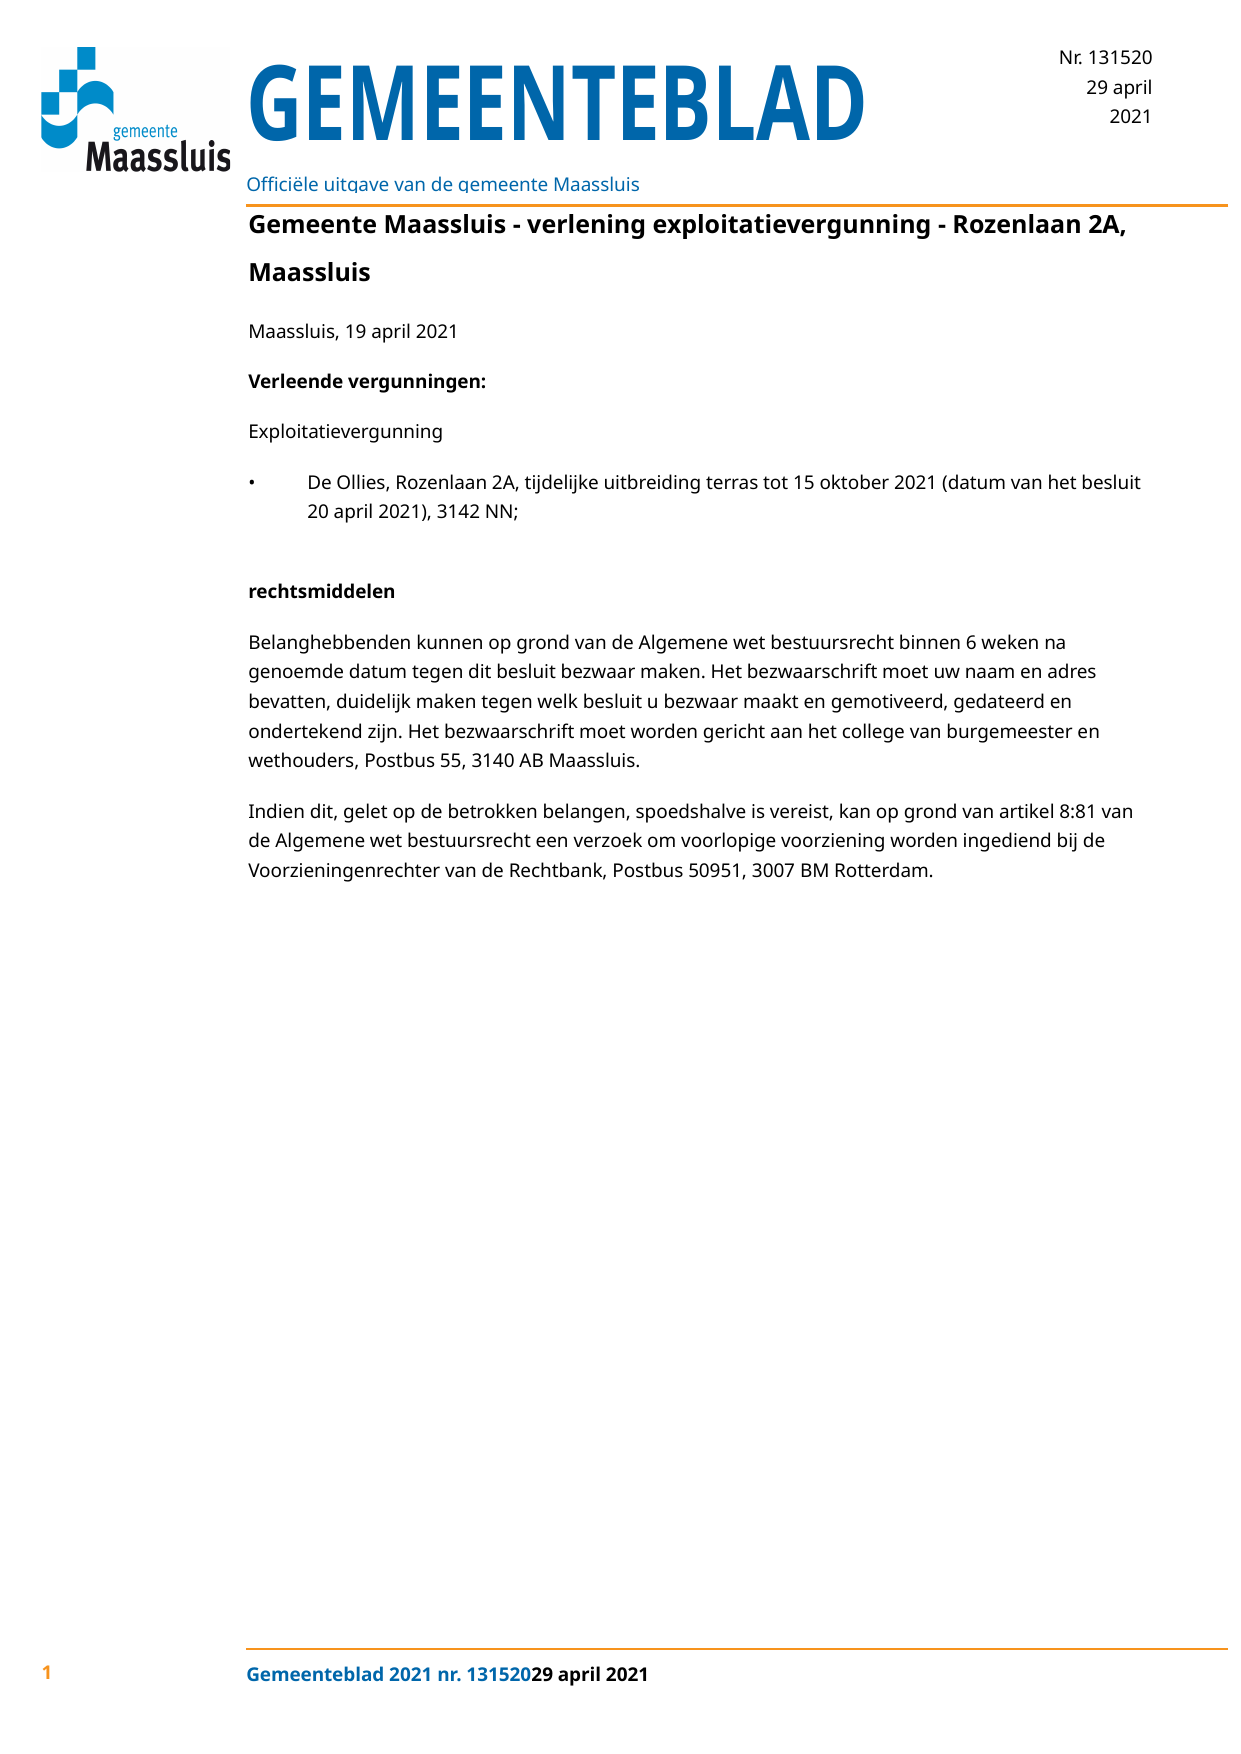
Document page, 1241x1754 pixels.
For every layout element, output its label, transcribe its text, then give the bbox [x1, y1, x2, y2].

picture [41, 47, 231, 172]
text Maassluis, 19 april 2021 [248, 318, 1152, 344]
text Verleende vergunningen: [248, 368, 1152, 394]
text Gemeente Maassluis - verlening exploitatievergunning - Rozenlaan 2A, Maassluis [248, 207, 1152, 288]
text rechtsmiddelen [248, 579, 1152, 604]
text Exploitatievergunning [248, 419, 1152, 444]
text Belanghebbenden kunnen op grond van de Algemene wet bestuursrecht binnen 6 weken na genoemde datum tegen dit besluit bezwaar maken. Het bezwaarschrift moet uw naam en adres bevatten, duidelijk maken tegen welk besluit u bezwaar maakt en gemotiveerd, gedateerd en ondertekend zijn. Het bezwaarschrift moet worden gericht aan het college van burgemeester en wethouders, Postbus 55, 3140 AB Maassluis. [248, 629, 1152, 773]
picture [41, 47, 77, 92]
text Indien dit, gelet op de betrokken belangen, spoedshalve is vereist, kan op grond van artikel 8:81 van de Algemene wet bestuursrecht een verzoek om voorlopige voorziening worden ingediend bij de Voorzieningenrechter van de Rechtbank, Postbus 50951, 3007 BM Rotterdam. [248, 798, 1152, 883]
list De Ollies, Rozenlaan 2A, tijdelijke uitbreiding terras tot 15 oktober 2021 (datum van het besluit 20 april 2021), 3142 NN; [248, 469, 1152, 524]
